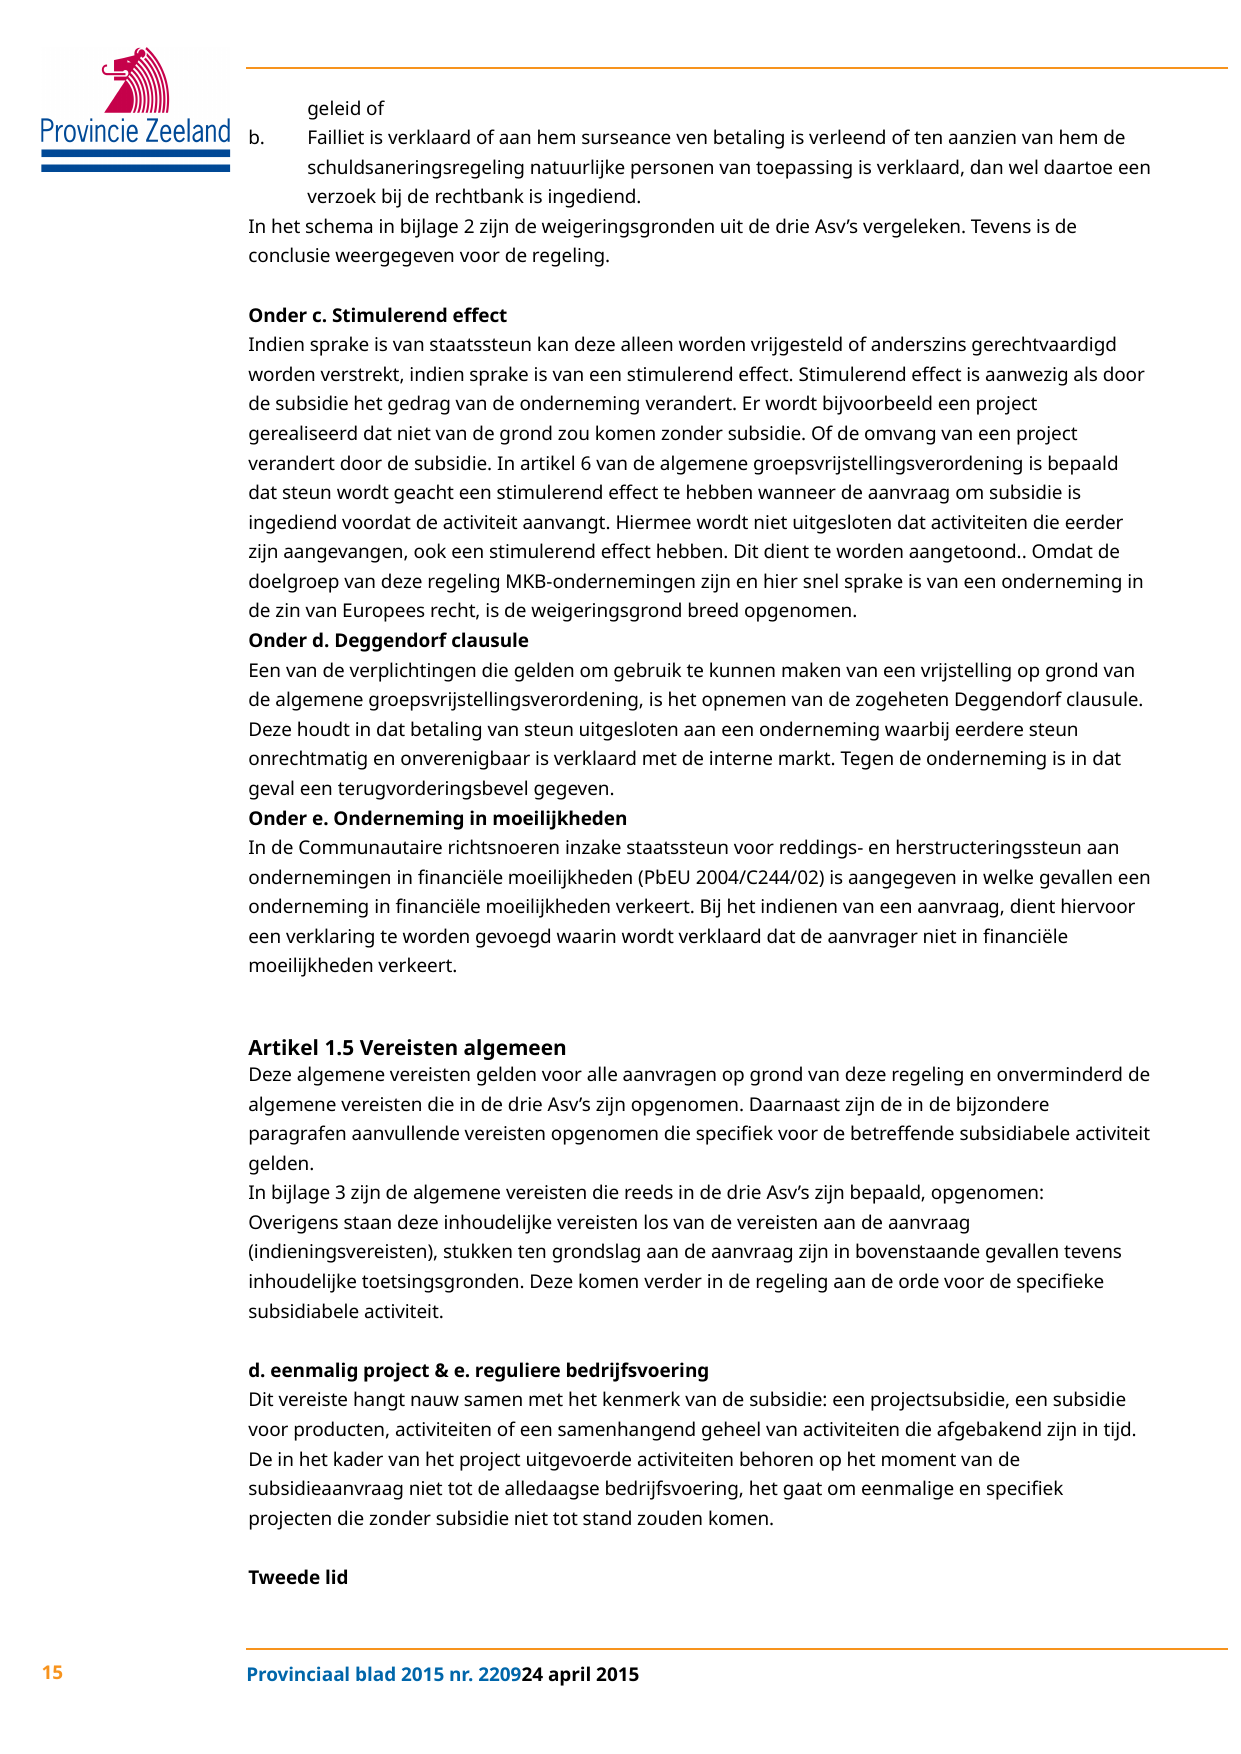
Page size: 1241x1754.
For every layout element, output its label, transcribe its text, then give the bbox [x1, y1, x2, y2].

text Deze algemene vereisten gelden voor alle aanvragen op grond van deze regeling en onverminderd de algemene vereisten die in de drie Asv’s zijn opgenomen. Daarnaast zijn de in de bijzondere paragrafen aanvullende vereisten opgenomen die specifiek voor de betreffende subsidiabele activiteit gelden. [248, 1061, 1152, 1176]
list geleid of [248, 95, 1152, 121]
text In het schema in bijlage 2 zijn de weigeringsgronden uit de drie Asv’s vergeleken. Tevens is de conclusie weergegeven voor de regeling. [248, 213, 1152, 268]
text In bijlage 3 zijn de algemene vereisten die reeds in de drie Asv’s zijn bepaald, opgenomen: [248, 1179, 1152, 1205]
list Failliet is verklaard of aan hem surseance ven betaling is verleend of ten aanzien van hem de schuldsaneringsregeling natuurlijke personen van toepassing is verklaard, dan wel daartoe een verzoek bij de rechtbank is ingediend. [248, 124, 1152, 209]
text Tweede lid [248, 1564, 1152, 1590]
text Onder d. Deggendorf clausule [248, 627, 1152, 653]
text Artikel 1.5 Vereisten algemeen [248, 1033, 1152, 1061]
text Onder e. Onderneming in moeilijkheden [248, 805, 1152, 831]
text In de Communautaire richtsnoeren inzake staatssteun voor reddings- en herstructeringssteun aan ondernemingen in financiële moeilijkheden (PbEU 2004/C244/02) is aangegeven in welke gevallen een onderneming in financiële moeilijkheden verkeert. Bij het indienen van een aanvraag, dient hiervoor een verklaring te worden gevoegd waarin wordt verklaard dat de aanvrager niet in financiële moeilijkheden verkeert. [248, 834, 1152, 978]
text Een van de verplichtingen die gelden om gebruik te kunnen maken van een vrijstelling op grond van de algemene groepsvrijstellingsverordening, is het opnemen van de zogeheten Deggendorf clausule. Deze houdt in dat betaling van steun uitgesloten aan een onderneming waarbij eerdere steun onrechtmatig en onverenigbaar is verklaard met de interne markt. Tegen de onderneming is in dat geval een terugvorderingsbevel gegeven. [248, 657, 1152, 801]
text Indien sprake is van staatssteun kan deze alleen worden vrijgesteld of anderszins gerechtvaardigd worden verstrekt, indien sprake is van een stimulerend effect. Stimulerend effect is aanwezig als door de subsidie het gedrag van de onderneming verandert. Er wordt bijvoorbeeld een project gerealiseerd dat niet van de grond zou komen zonder subsidie. Of de omvang van een project verandert door de subsidie. In artikel 6 van de algemene groepsvrijstellingsverordening is bepaald dat steun wordt geacht een stimulerend effect te hebben wanneer de aanvraag om subsidie is ingediend voordat de activiteit aanvangt. Hiermee wordt niet uitgesloten dat activiteiten die eerder zijn aangevangen, ook een stimulerend effect hebben. Dit dient te worden aangetoond.. Omdat de doelgroep van deze regeling MKB-ondernemingen zijn en hier snel sprake is van een onderneming in de zin van Europees recht, is de weigeringsgrond breed opgenomen. [248, 331, 1152, 623]
text Overigens staan deze inhoudelijke vereisten los van de vereisten aan de aanvraag (indieningsvereisten), stukken ten grondslag aan de aanvraag zijn in bovenstaande gevallen tevens inhoudelijke toetsingsgronden. Deze komen verder in de regeling aan de orde voor de specifieke subsidiabele activiteit. [248, 1209, 1152, 1323]
picture [41, 47, 231, 172]
text Onder c. Stimulerend effect [248, 302, 1152, 328]
text Dit vereiste hangt nauw samen met het kenmerk van de subsidie: een projectsubsidie, een subsidie voor producten, activiteiten of een samenhangend geheel van activiteiten die afgebakend zijn in tijd. De in het kader van het project uitgevoerde activiteiten behoren op het moment van de subsidieaanvraag niet tot de alledaagse bedrijfsvoering, het gaat om eenmalige en specifiek projecten die zonder subsidie niet tot stand zouden komen. [248, 1387, 1152, 1531]
text d. eenmalig project & e. reguliere bedrijfsvoering [248, 1357, 1152, 1383]
